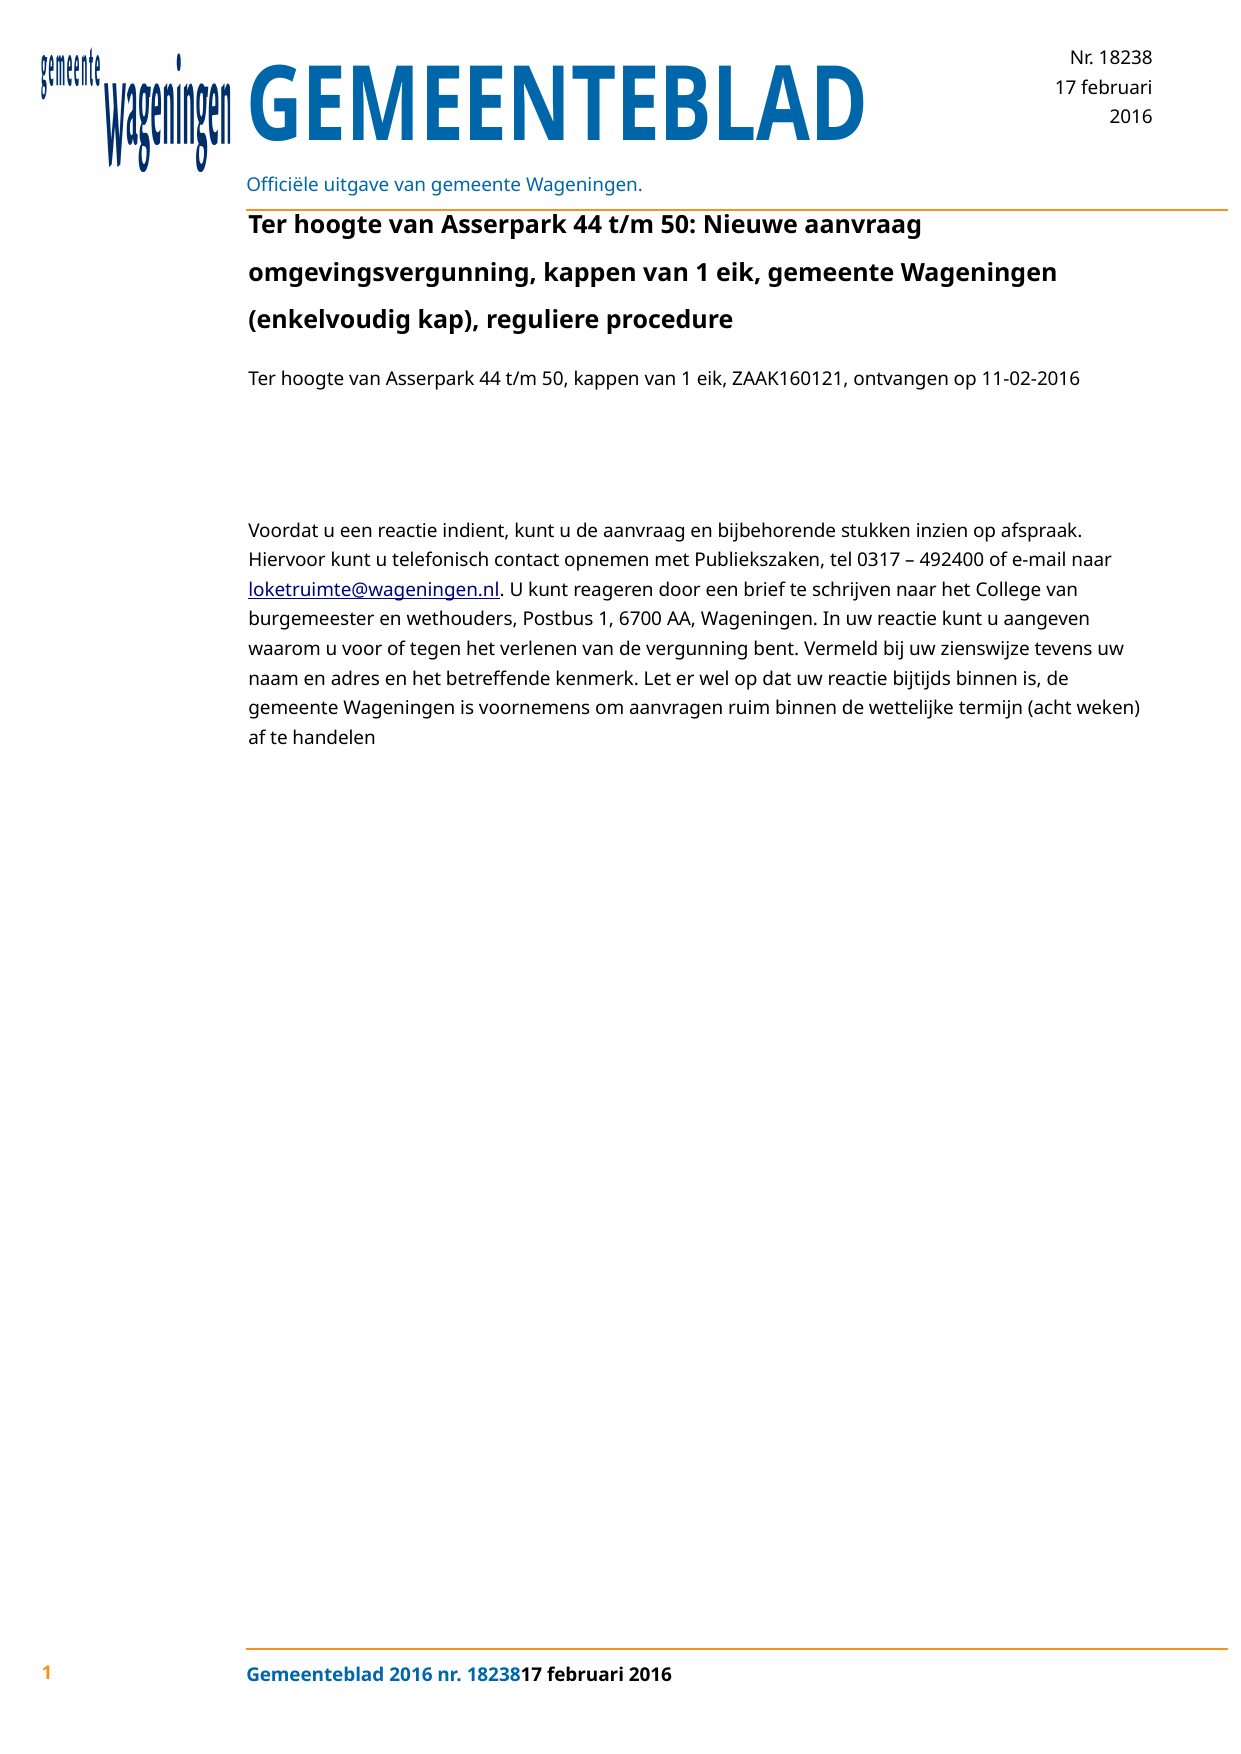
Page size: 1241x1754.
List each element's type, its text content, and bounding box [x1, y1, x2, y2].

text Ter hoogte van Asserpark 44 t/m 50, kappen van 1 eik, ZAAK160121, ontvangen op 11-02-2016 [248, 366, 1152, 391]
text Ter hoogte van Asserpark 44 t/m 50: Nieuwe aanvraag omgevingsvergunning, kappen van 1 eik, gemeente Wageningen (enkelvoudig kap), reguliere procedure [248, 211, 1152, 336]
text Voordat u een reactie indient, kunt u de aanvraag en bijbehorende stukken inzien op afspraak. Hiervoor kunt u telefonisch contact opnemen met Publiekszaken, tel 0317 – 492400 of e-mail naar loketruimte@wageningen.nl. U kunt reageren door een brief te schrijven naar het College van burgemeester en wethouders, Postbus 1, 6700 AA, Wageningen. In uw reactie kunt u aangeven waarom u voor of tegen het verlenen van de vergunning bent. Vermeld bij uw zienswijze tevens uw naam en adres en het betreffende kenmerk. Let er wel op dat uw reactie bijtijds binnen is, de gemeente Wageningen is voornemens om aanvragen ruim binnen de wettelijke termijn (acht weken) af te handelen [248, 517, 1152, 749]
picture [41, 47, 231, 172]
